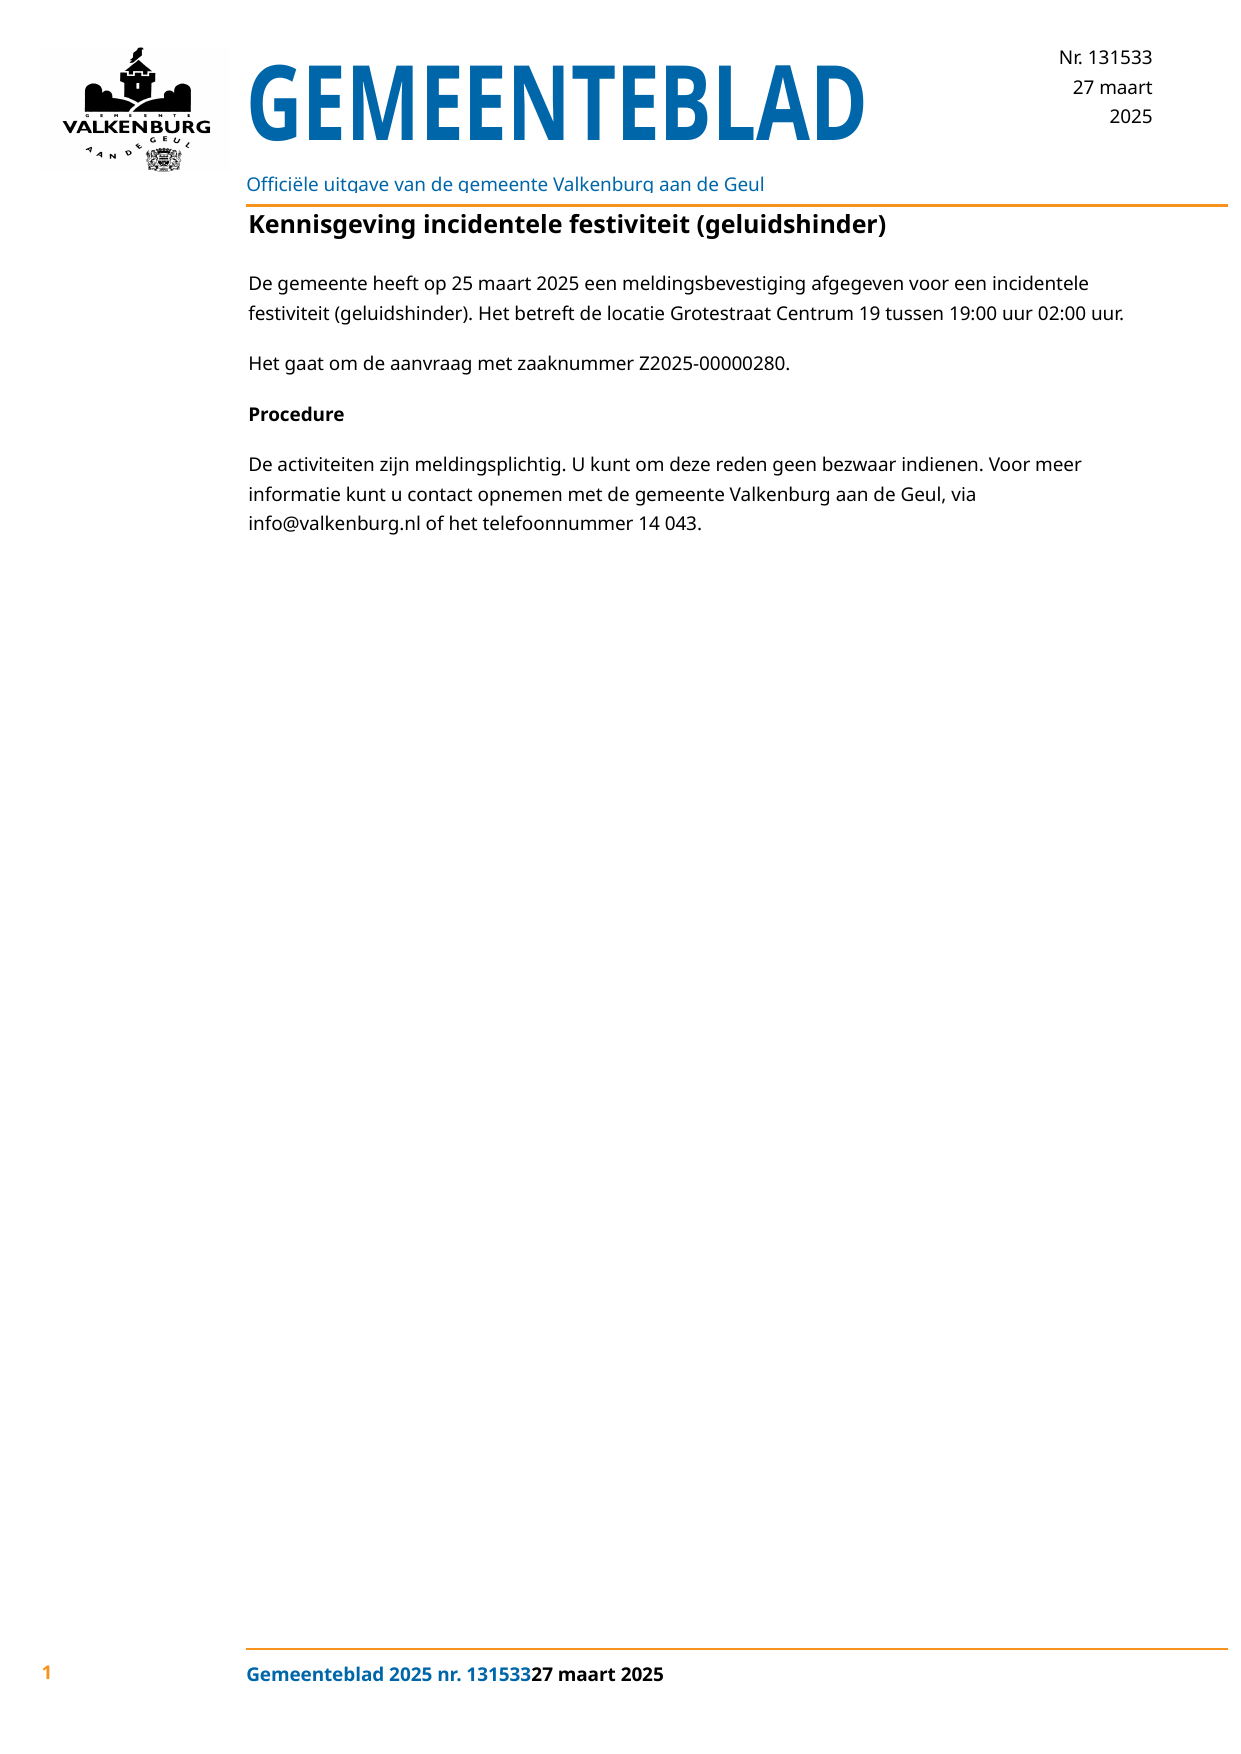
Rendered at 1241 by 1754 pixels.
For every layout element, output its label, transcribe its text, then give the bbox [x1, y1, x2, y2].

text De activiteiten zijn meldingsplichtig. U kunt om deze reden geen bezwaar indienen. Voor meer informatie kunt u contact opnemen met de gemeente Valkenburg aan de Geul, via info@valkenburg.nl of het telefoonnummer 14 043. [248, 451, 1152, 536]
text Het gaat om de aanvraag met zaaknummer Z2025-00000280. [248, 350, 1152, 376]
text De gemeente heeft op 25 maart 2025 een meldingsbevestiging afgegeven voor een incidentele festiviteit (geluidshinder). Het betreft de locatie Grotestraat Centrum 19 tussen 19:00 uur 02:00 uur. [248, 270, 1152, 326]
picture [41, 47, 231, 172]
text Kennisgeving incidentele festiviteit (geluidshinder) [248, 207, 1152, 241]
text Procedure [248, 401, 1152, 426]
